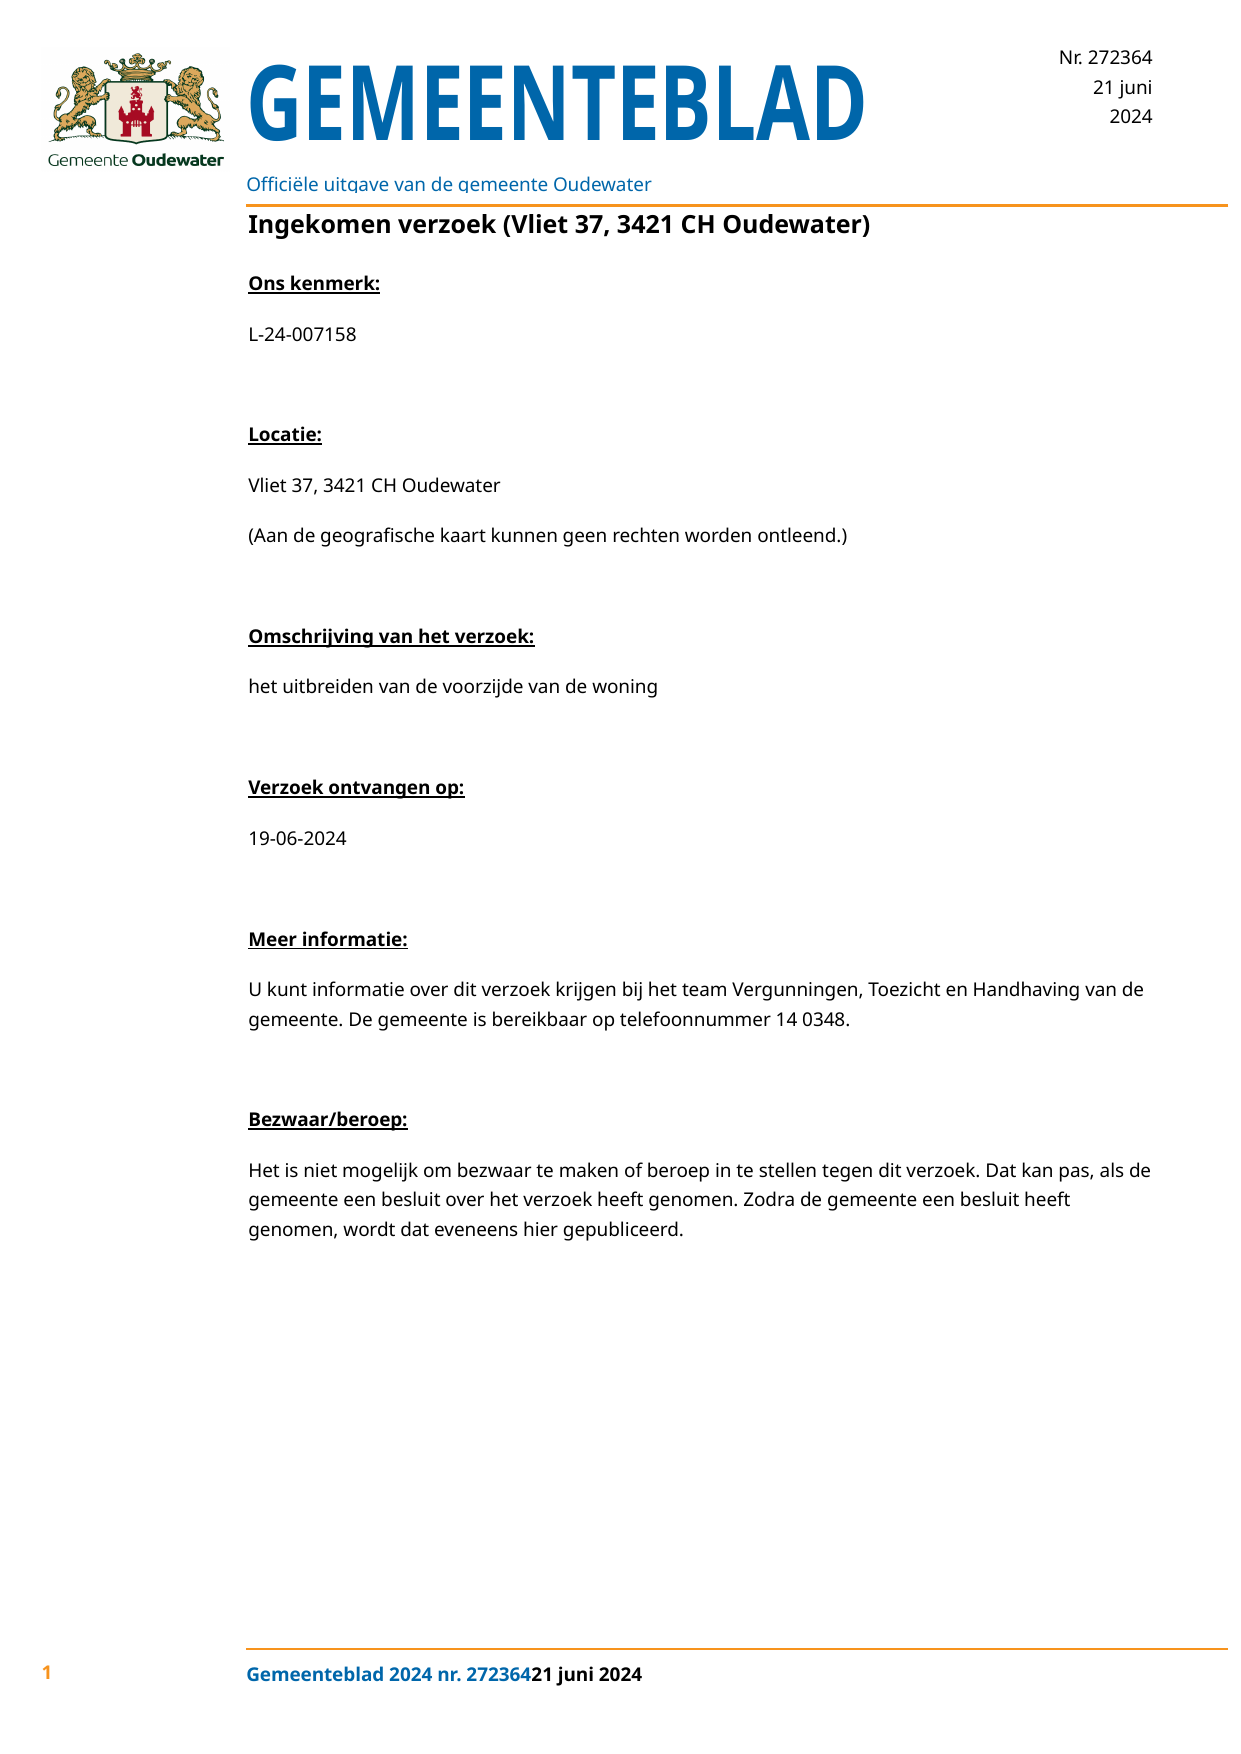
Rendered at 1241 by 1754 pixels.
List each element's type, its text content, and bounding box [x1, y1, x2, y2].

text 19-06-2024 [248, 825, 1152, 851]
text Verzoek ontvangen op: [248, 774, 1152, 800]
text Ingekomen verzoek (Vliet 37, 3421 CH Oudewater) [248, 207, 1152, 241]
text Het is niet mogelijk om bezwaar te maken of beroep in te stellen tegen dit verzoek. Dat kan pas, als de gemeente een besluit over het verzoek heeft genomen. Zodra de gemeente een besluit heeft genomen, wordt dat eveneens hier gepubliceerd. [248, 1157, 1152, 1242]
picture [41, 47, 231, 172]
text Bezwaar/beroep: [248, 1107, 1152, 1132]
text Omschrijving van het verzoek: [248, 623, 1152, 649]
text U kunt informatie over dit verzoek krijgen bij het team Vergunningen, Toezicht en Handhaving van de gemeente. De gemeente is bereikbaar op telefoonnummer 14 0348. [248, 976, 1152, 1031]
text het uitbreiden van de voorzijde van de woning [248, 674, 1152, 699]
text Ons kenmerk: [248, 270, 1152, 296]
text L-24-007158 [248, 321, 1152, 346]
text Meer informatie: [248, 926, 1152, 951]
text Locatie: [248, 422, 1152, 447]
text (Aan de geografische kaart kunnen geen rechten worden ontleend.) [248, 522, 1152, 548]
text Vliet 37, 3421 CH Oudewater [248, 472, 1152, 498]
